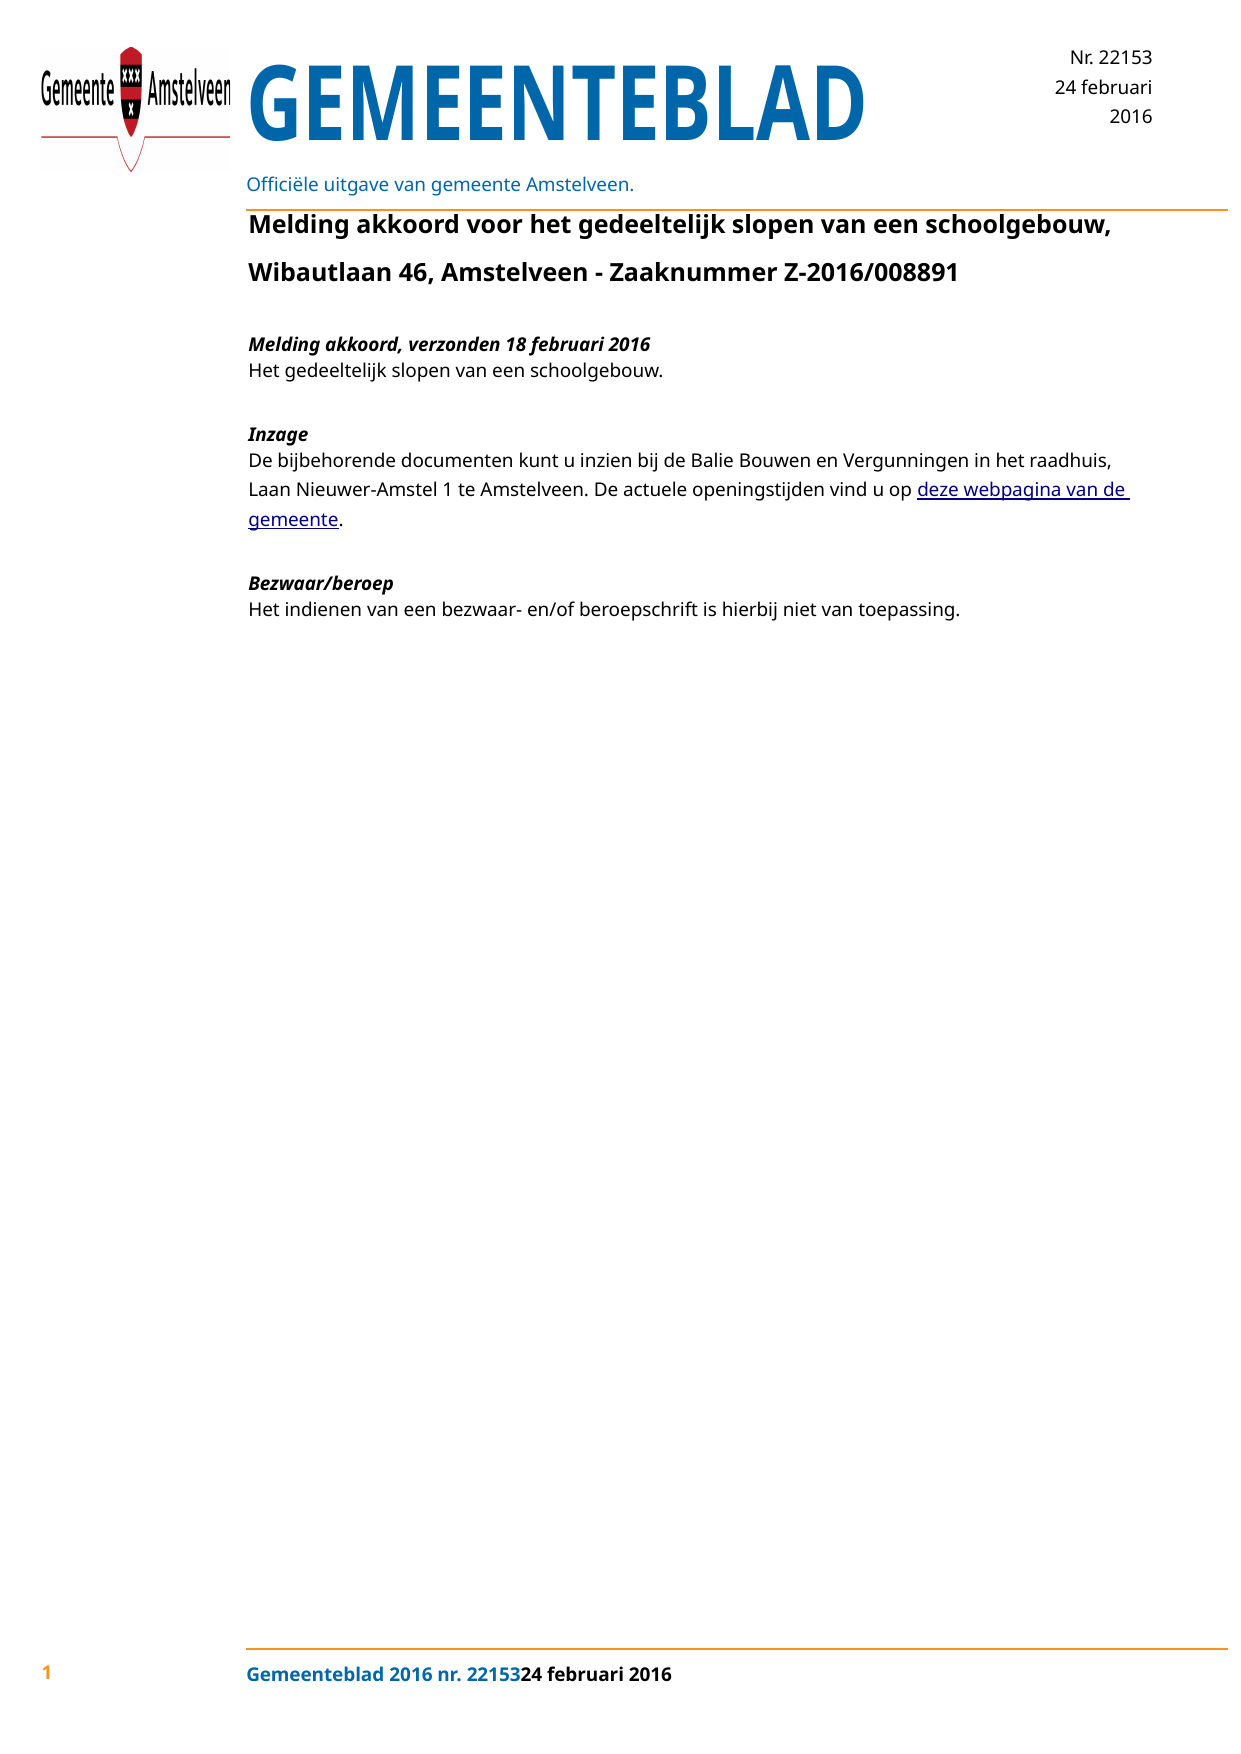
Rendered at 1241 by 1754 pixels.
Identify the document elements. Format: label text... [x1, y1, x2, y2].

text Bezwaar/beroep [248, 570, 1152, 596]
text Inzage [248, 421, 1152, 447]
text Het gedeeltelijk slopen van een schoolgebouw. [248, 357, 1152, 383]
text Melding akkoord, verzonden 18 februari 2016 [248, 331, 1152, 357]
text Het indienen van een bezwaar- en/of beroepschrift is hierbij niet van toepassing. [248, 596, 1152, 621]
text Melding akkoord voor het gedeeltelijk slopen van een schoolgebouw, Wibautlaan 46, Amstelveen - Zaaknummer Z-2016/008891 [248, 211, 1152, 288]
picture [41, 47, 231, 172]
text De bijbehorende documenten kunt u inzien bij de Balie Bouwen en Vergunningen in het raadhuis, Laan Nieuwer-Amstel 1 te Amstelveen. De actuele openingstijden vind u op deze webpagina van de gemeente. [248, 447, 1152, 532]
